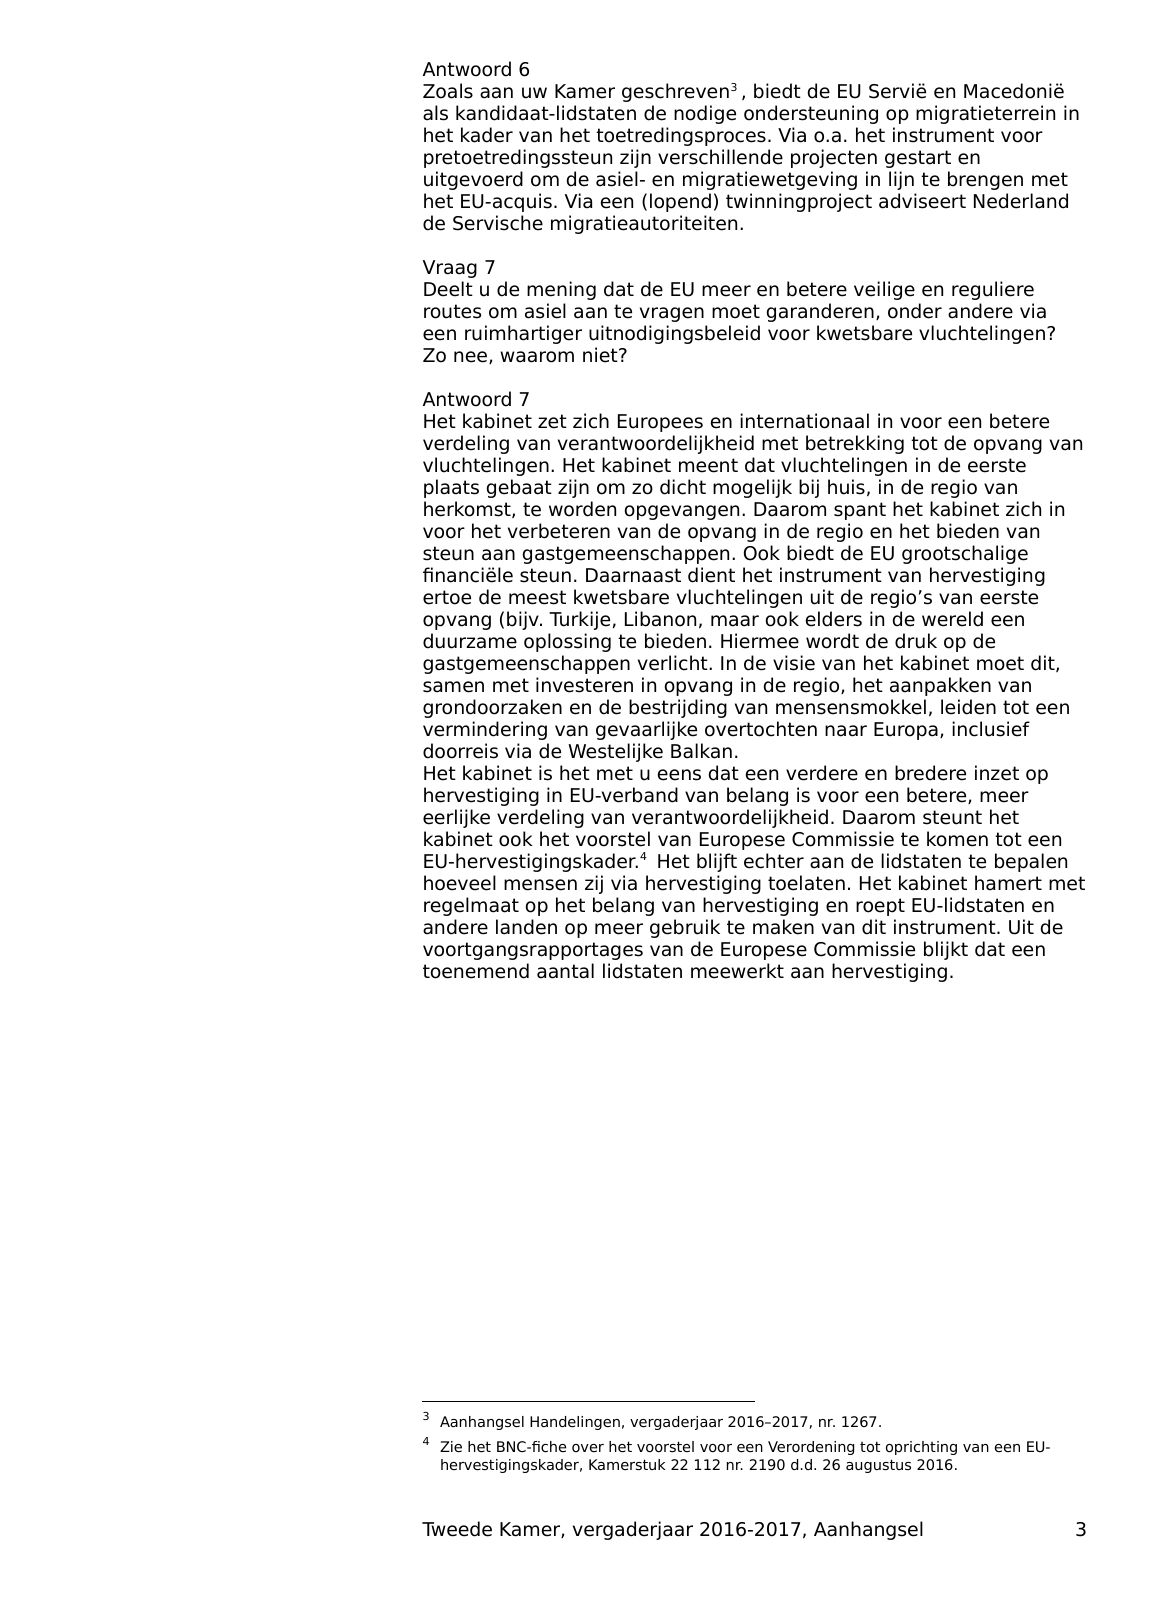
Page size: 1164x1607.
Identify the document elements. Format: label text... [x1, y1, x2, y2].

text Zoals aan uw Kamer geschreven, biedt de EU Servië en Macedonië als kandidaat-lidstaten de nodige ondersteuning op migratieterrein in het kader van het toetredingsproces. Via o.a. het instrument voor pretoetredingssteun zijn verschillende projecten gestart en uitgevoerd om de asiel- en migratiewetgeving in lijn te brengen met het EU-acquis. Via een (lopend) twinningproject adviseert Nederland de Servische migratieautoriteiten. [422, 81, 1087, 235]
text Zie het BNC-fiche over het voorstel voor een Verordening tot oprichting van een EU-hervestigingskader, Kamerstuk 22 112 nr. 2190 d.d. 26 augustus 2016. [422, 1435, 1087, 1474]
text Aanhangsel Handelingen, vergaderjaar 2016–2017, nr. 1267. [422, 1410, 1087, 1432]
text Antwoord 6 [422, 59, 1087, 81]
text Antwoord 7 [422, 389, 1087, 411]
text Het kabinet is het met u eens dat een verdere en bredere inzet op hervestiging in EU-verband van belang is voor een betere, meer eerlijke verdeling van verantwoordelijkheid. Daarom steunt het kabinet ook het voorstel van Europese Commissie te komen tot een EU-hervestigingskader. Het blijft echter aan de lidstaten te bepalen hoeveel mensen zij via hervestiging toelaten. Het kabinet hamert met regelmaat op het belang van hervestiging en roept EU-lidstaten en andere landen op meer gebruik te maken van dit instrument. Uit de voortgangsrapportages van de Europese Commissie blijkt dat een toenemend aantal lidstaten meewerkt aan hervestiging. [422, 763, 1087, 983]
text Deelt u de mening dat de EU meer en betere veilige en reguliere routes om asiel aan te vragen moet garanderen, onder andere via een ruimhartiger uitnodigingsbeleid voor kwetsbare vluchtelingen? Zo nee, waarom niet? [422, 279, 1087, 367]
text Het kabinet zet zich Europees en internationaal in voor een betere verdeling van verantwoordelijkheid met betrekking tot de opvang van vluchtelingen. Het kabinet meent dat vluchtelingen in de eerste plaats gebaat zijn om zo dicht mogelijk bij huis, in de regio van herkomst, te worden opgevangen. Daarom spant het kabinet zich in voor het verbeteren van de opvang in de regio en het bieden van steun aan gastgemeenschappen. Ook biedt de EU grootschalige financiële steun. Daarnaast dient het instrument van hervestiging ertoe de meest kwetsbare vluchtelingen uit de regio’s van eerste opvang (bijv. Turkije, Libanon, maar ook elders in de wereld een duurzame oplossing te bieden. Hiermee wordt de druk op de gastgemeenschappen verlicht. In de visie van het kabinet moet dit, samen met investeren in opvang in de regio, het aanpakken van grondoorzaken en de bestrijding van mensensmokkel, leiden tot een vermindering van gevaarlijke overtochten naar Europa, inclusief doorreis via de Westelijke Balkan. [422, 411, 1087, 763]
text Vraag 7 [422, 257, 1087, 279]
